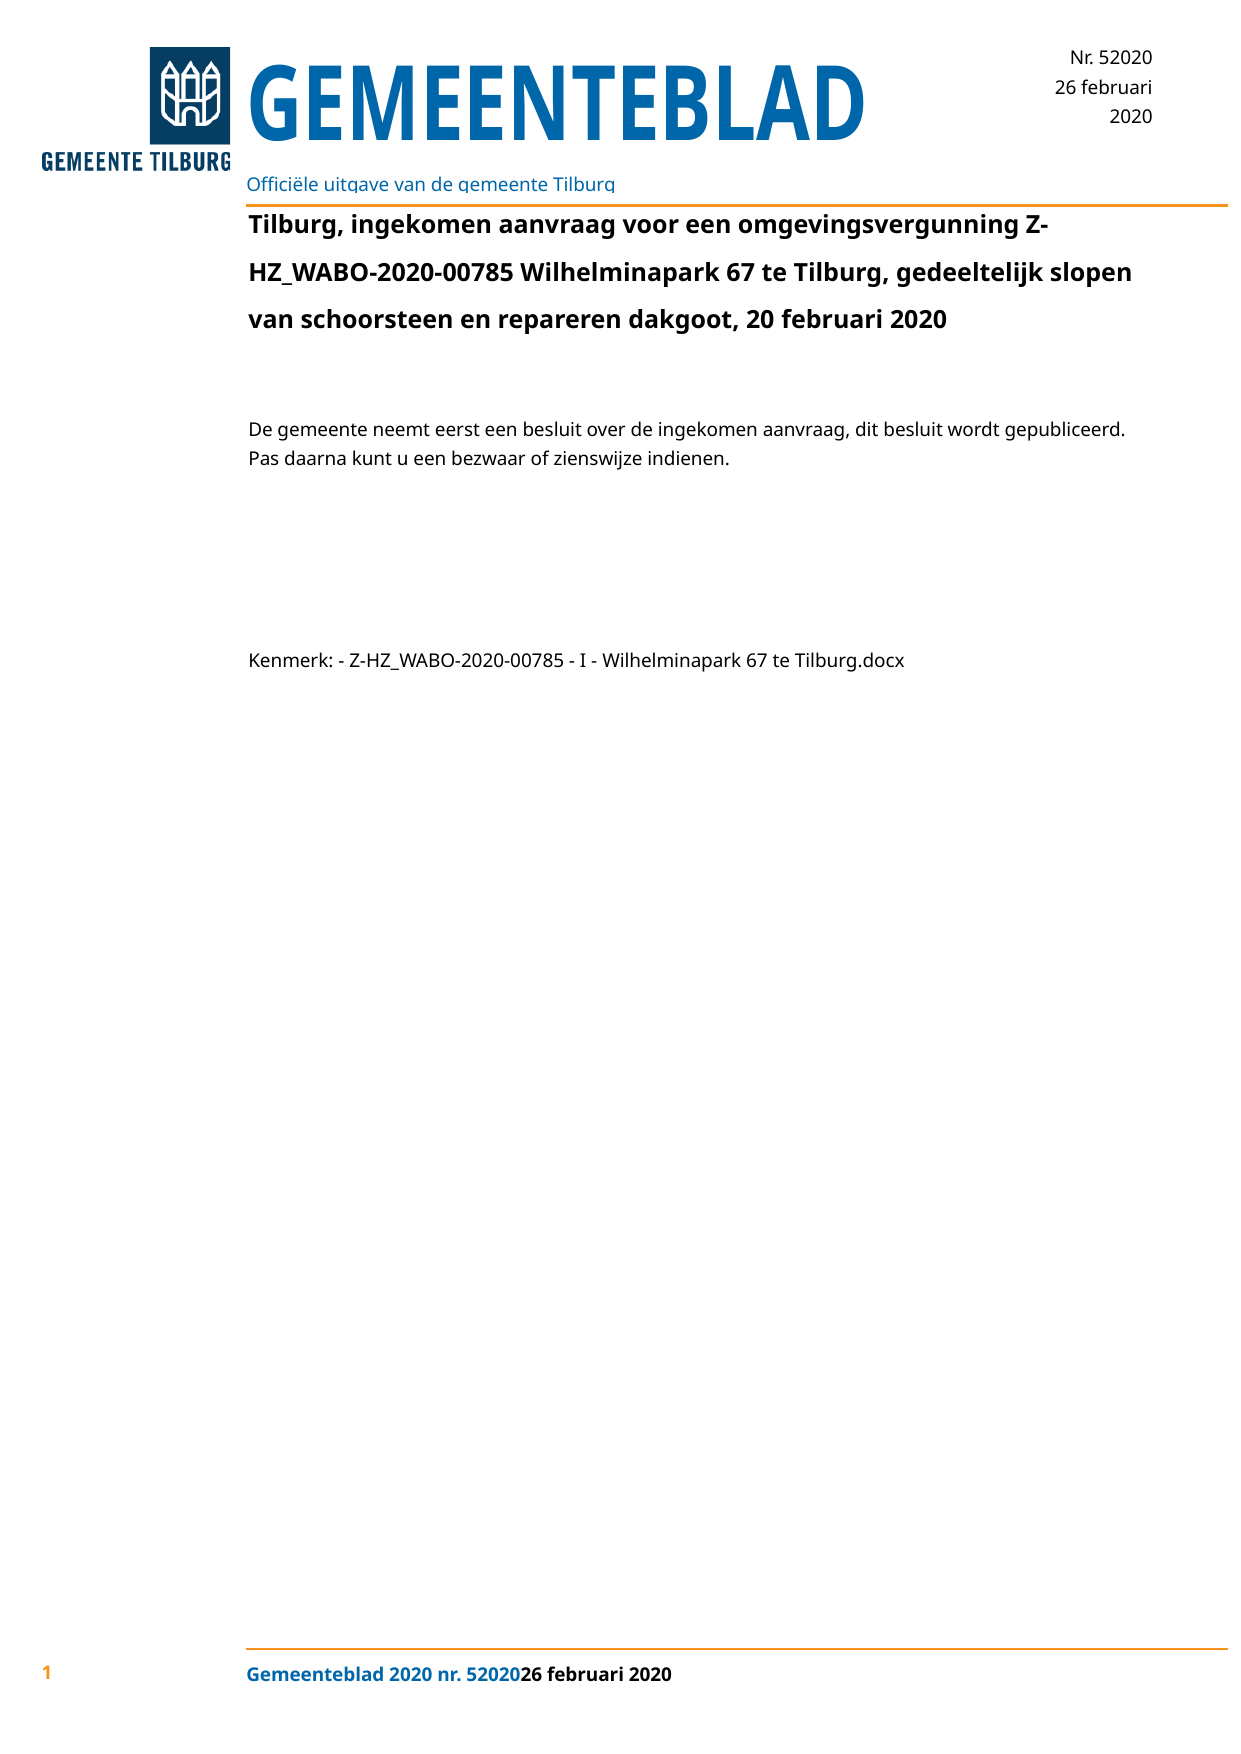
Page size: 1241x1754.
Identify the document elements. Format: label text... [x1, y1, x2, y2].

text Kenmerk: - Z-HZ_WABO-2020-00785 - I - Wilhelminapark 67 te Tilburg.docx [248, 647, 1152, 673]
text Tilburg, ingekomen aanvraag voor een omgevingsvergunning Z-HZ_WABO-2020-00785 Wilhelminapark 67 te Tilburg, gedeeltelijk slopen van schoorsteen en repareren dakgoot, 20 februari 2020 [248, 207, 1152, 336]
text De gemeente neemt eerst een besluit over de ingekomen aanvraag, dit besluit wordt gepubliceerd. Pas daarna kunt u een bezwaar of zienswijze indienen. [248, 416, 1152, 471]
picture [41, 47, 231, 172]
